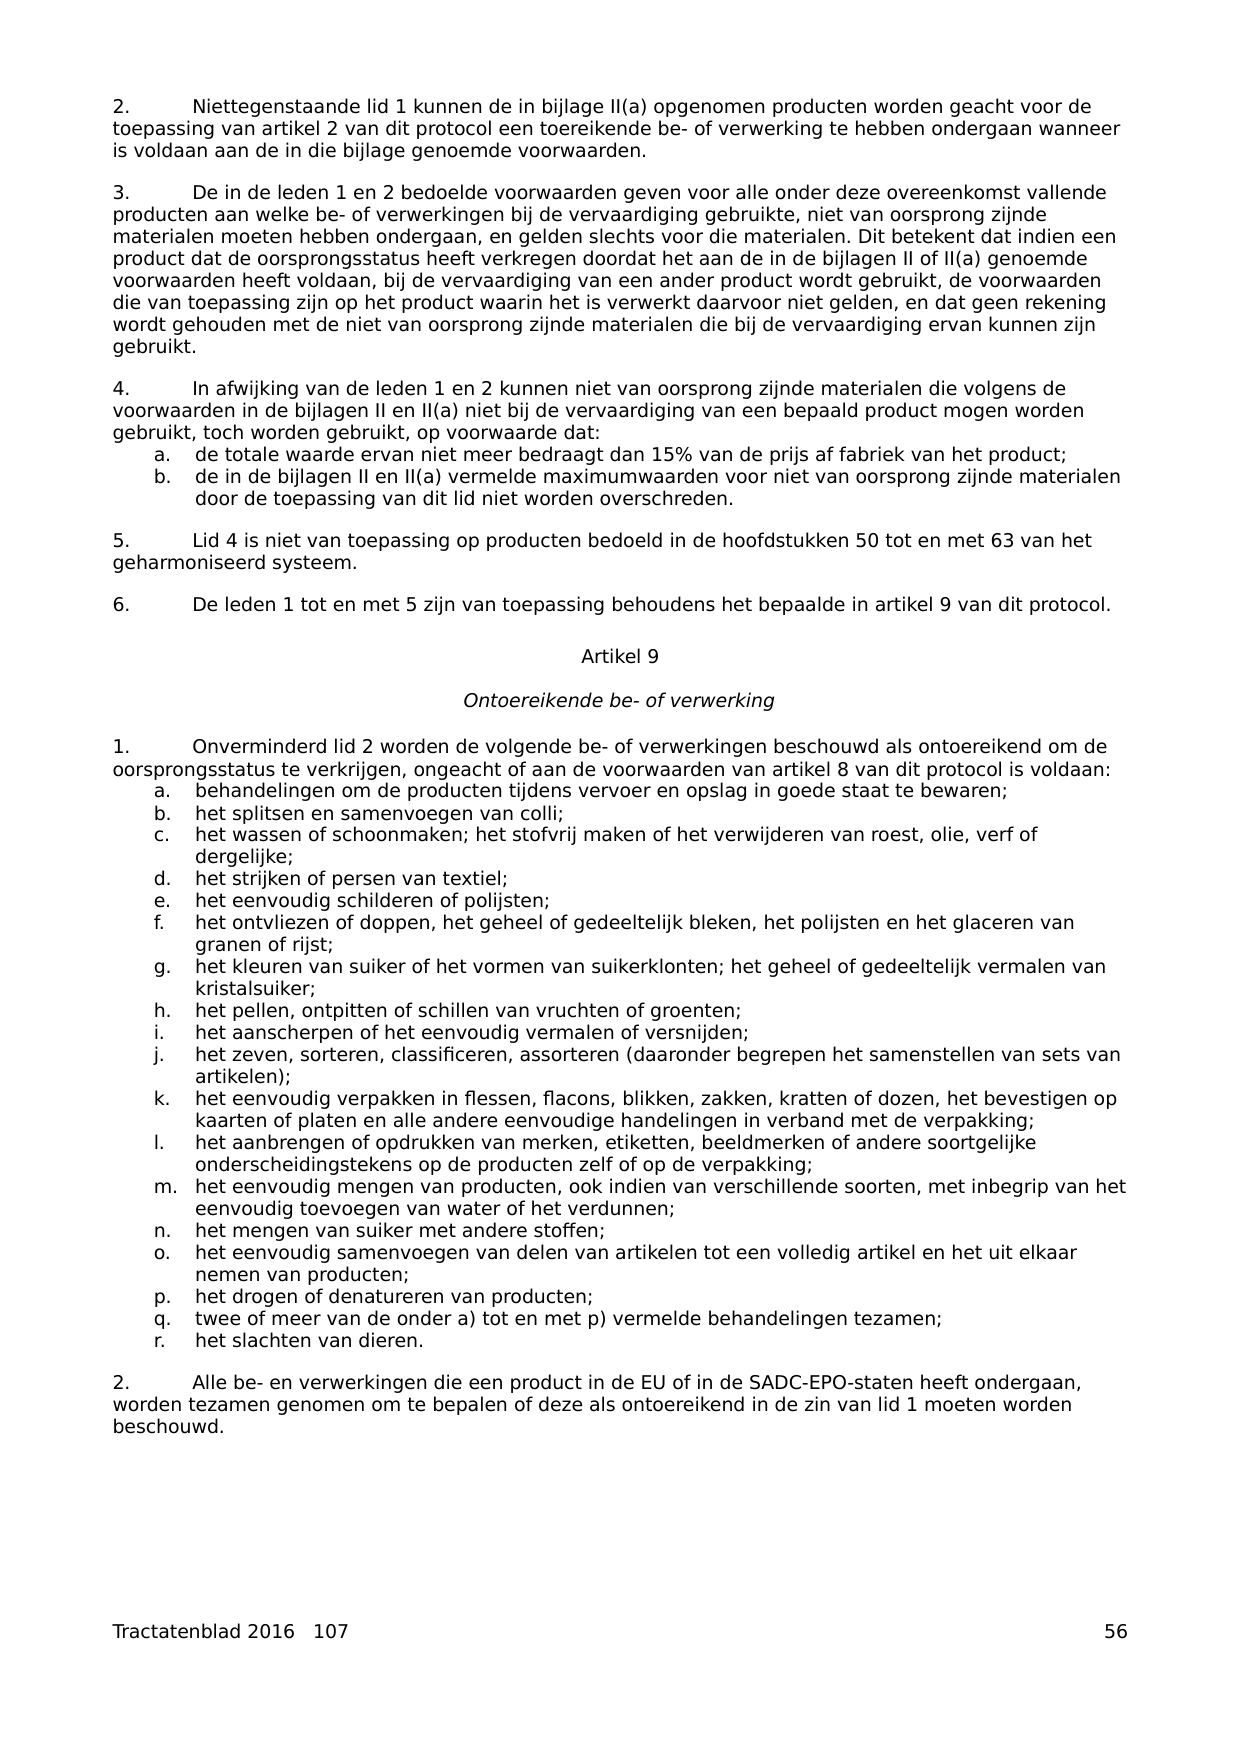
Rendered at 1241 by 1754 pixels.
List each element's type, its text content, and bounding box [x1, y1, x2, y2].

text q. twee of meer van de onder a) tot en met p) vermelde behandelingen tezamen; [153, 1308, 1128, 1330]
text 6. De leden 1 tot en met 5 zijn van toepassing behoudens het bepaalde in artikel 9 van dit protocol. [112, 593, 1128, 616]
text 5. Lid 4 is niet van toepassing op producten bedoeld in de hoofdstukken 50 tot en met 63 van het geharmoniseerd systeem. [112, 529, 1128, 573]
text i. het aanscherpen of het eenvoudig vermalen of versnijden; [153, 1022, 1128, 1044]
text h. het pellen, ontpitten of schillen van vruchten of groenten; [153, 1000, 1128, 1022]
text a. behandelingen om de producten tijdens vervoer en opslag in goede staat te bewaren; [153, 780, 1128, 802]
text 2. Niettegenstaande lid 1 kunnen de in bijlage II(a) opgenomen producten worden geacht voor de toepassing van artikel 2 van dit protocol een toereikende be- of verwerking te hebben ondergaan wanneer is voldaan aan de in die bijlage genoemde voorwaarden. [112, 96, 1128, 162]
text f. het ontvliezen of doppen, het geheel of gedeeltelijk bleken, het polijsten en het glaceren van granen of rijst; [153, 912, 1128, 956]
text a. de totale waarde ervan niet meer bedraagt dan 15% van de prijs af fabriek van het product; [153, 444, 1128, 466]
text n. het mengen van suiker met andere stoffen; [153, 1220, 1128, 1242]
text j. het zeven, sorteren, classificeren, assorteren (daaronder begrepen het samenstellen van sets van artikelen); [153, 1044, 1128, 1088]
text 1. Onverminderd lid 2 worden de volgende be- of verwerkingen beschouwd als ontoereikend om de oorsprongsstatus te verkrijgen, ongeacht of aan de voorwaarden van artikel 8 van dit protocol is voldaan: [112, 736, 1128, 780]
subtitle Artikel 9 Ontoereikende be- of verwerking [112, 646, 1128, 711]
text o. het eenvoudig samenvoegen van delen van artikelen tot een volledig artikel en het uit elkaar nemen van producten; [153, 1242, 1128, 1286]
text l. het aanbrengen of opdrukken van merken, etiketten, beeldmerken of andere soortgelijke onderscheidingstekens op de producten zelf of op de verpakking; [153, 1132, 1128, 1176]
text 3. De in de leden 1 en 2 bedoelde voorwaarden geven voor alle onder deze overeenkomst vallende producten aan welke be- of verwerkingen bij de vervaardiging gebruikte, niet van oorsprong zijnde materialen moeten hebben ondergaan, en gelden slechts voor die materialen. Dit betekent dat indien een product dat de oorsprongsstatus heeft verkregen doordat het aan de in de bijlagen II of II(a) genoemde voorwaarden heeft voldaan, bij de vervaardiging van een ander product wordt gebruikt, de voorwaarden die van toepassing zijn op het product waarin het is verwerkt daarvoor niet gelden, en dat geen rekening wordt gehouden met de niet van oorsprong zijnde materialen die bij de vervaardiging ervan kunnen zijn gebruikt. [112, 182, 1128, 358]
text r. het slachten van dieren. [153, 1330, 1128, 1352]
text d. het strijken of persen van textiel; [153, 868, 1128, 890]
text p. het drogen of denatureren van producten; [153, 1286, 1128, 1308]
text k. het eenvoudig verpakken in flessen, flacons, blikken, zakken, kratten of dozen, het bevestigen op kaarten of platen en alle andere eenvoudige handelingen in verband met de verpakking; [153, 1088, 1128, 1132]
text 4. In afwijking van de leden 1 en 2 kunnen niet van oorsprong zijnde materialen die volgens de voorwaarden in de bijlagen II en II(a) niet bij de vervaardiging van een bepaald product mogen worden gebruikt, toch worden gebruikt, op voorwaarde dat: [112, 378, 1128, 444]
text b. het splitsen en samenvoegen van colli; [153, 802, 1128, 824]
text e. het eenvoudig schilderen of polijsten; [153, 890, 1128, 912]
text c. het wassen of schoonmaken; het stofvrij maken of het verwijderen van roest, olie, verf of dergelijke; [153, 824, 1128, 868]
text g. het kleuren van suiker of het vormen van suikerklonten; het geheel of gedeeltelijk vermalen van kristalsuiker; [153, 956, 1128, 1000]
text 2. Alle be- en verwerkingen die een product in de EU of in de SADC-EPO-staten heeft ondergaan, worden tezamen genomen om te bepalen of deze als ontoereikend in de zin van lid 1 moeten worden beschouwd. [112, 1372, 1128, 1438]
text b. de in de bijlagen II en II(a) vermelde maximumwaarden voor niet van oorsprong zijnde materialen door de toepassing van dit lid niet worden overschreden. [153, 466, 1128, 509]
text m. het eenvoudig mengen van producten, ook indien van verschillende soorten, met inbegrip van het eenvoudig toevoegen van water of het verdunnen; [153, 1176, 1128, 1220]
